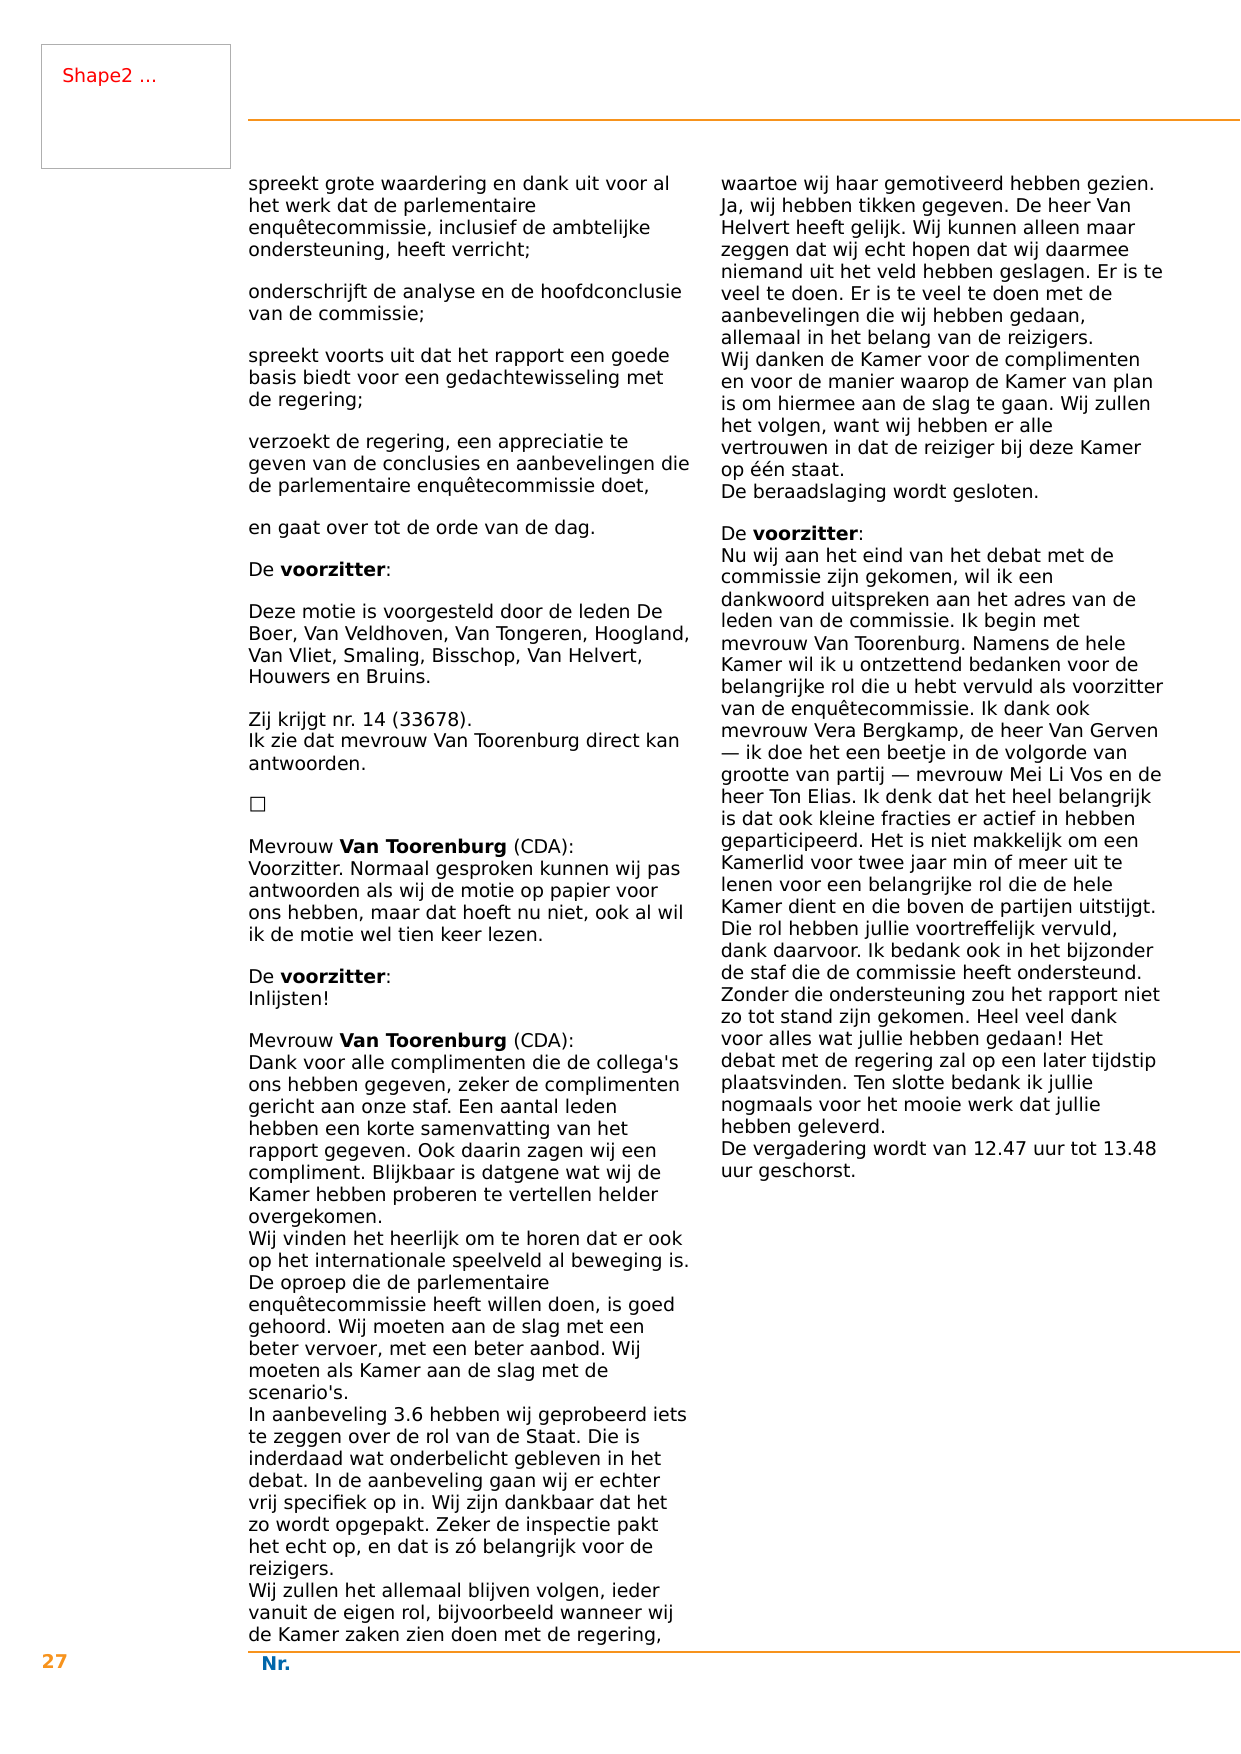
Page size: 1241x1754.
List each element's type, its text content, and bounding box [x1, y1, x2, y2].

text Wij zullen het allemaal blijven volgen, ieder vanuit de eigen rol, bijvoorbeeld wanneer wij de Kamer zaken zien doen met de regering, [248, 1580, 691, 1646]
text waartoe wij haar gemotiveerd hebben gezien. [721, 173, 1163, 195]
text Ik zie dat mevrouw Van Toorenburg direct kan antwoorden. [248, 730, 691, 774]
text Voorzitter. Normaal gesproken kunnen wij pas antwoorden als wij de motie op papier voor ons hebben, maar dat hoeft nu niet, ook al wil ik de motie wel tien keer lezen. [248, 858, 691, 946]
text Deze motie is voorgesteld door de leden De Boer, Van Veldhoven, Van Tongeren, Hoogland, Van Vliet, Smaling, Bisschop, Van Helvert, Houwers en Bruins. [248, 601, 691, 688]
text ⬜ [248, 794, 691, 816]
text De voorzitter: [248, 966, 691, 988]
text In aanbeveling 3.6 hebben wij geprobeerd iets te zeggen over de rol van de Staat. Die is inderdaad wat onderbelicht gebleven in het debat. In de aanbeveling gaan wij er echter vrij specifiek op in. Wij zijn dankbaar dat het zo wordt opgepakt. Zeker de inspectie pakt het echt op, en dat is zó belangrijk voor de reizigers. [248, 1404, 691, 1580]
text en gaat over tot de orde van de dag. [248, 517, 691, 538]
text De voorzitter: [721, 522, 1163, 544]
text verzoekt de regering, een appreciatie te geven van de conclusies en aanbevelingen die de parlementaire enquêtecommissie doet, [248, 431, 691, 497]
text Mevrouw Van Toorenburg (CDA): [248, 1030, 691, 1052]
text Inlijsten! [248, 988, 691, 1010]
text onderschrijft de analyse en de hoofdconclusie van de commissie; [248, 281, 691, 325]
text De voorzitter: [248, 558, 691, 581]
text Mevrouw Van Toorenburg (CDA): [248, 836, 691, 858]
text spreekt grote waardering en dank uit voor al het werk dat de parlementaire enquêtecommissie, inclusief de ambtelijke ondersteuning, heeft verricht; [248, 173, 691, 261]
text Zij krijgt nr. 14 (33678). [248, 708, 691, 730]
text Ja, wij hebben tikken gegeven. De heer Van Helvert heeft gelijk. Wij kunnen alleen maar zeggen dat wij echt hopen dat wij daarmee niemand uit het veld hebben geslagen. Er is te veel te doen. Er is te veel te doen met de aanbevelingen die wij hebben gedaan, allemaal in het belang van de reizigers. [721, 195, 1163, 349]
text Wij vinden het heerlijk om te horen dat er ook op het internationale speelveld al beweging is. De oproep die de parlementaire enquêtecommissie heeft willen doen, is goed gehoord. Wij moeten aan de slag met een beter vervoer, met een beter aanbod. Wij moeten als Kamer aan de slag met de scenario's. [248, 1228, 691, 1404]
text Dank voor alle complimenten die de collega's ons hebben gegeven, zeker de complimenten gericht aan onze staf. Een aantal leden hebben een korte samenvatting van het rapport gegeven. Ook daarin zagen wij een compliment. Blijkbaar is datgene wat wij de Kamer hebben proberen te vertellen helder overgekomen. [248, 1052, 691, 1228]
text De beraadslaging wordt gesloten. [721, 481, 1163, 502]
text spreekt voorts uit dat het rapport een goede basis biedt voor een gedachtewisseling met de regering; [248, 345, 691, 411]
text De vergadering wordt van 12.47 uur tot 13.48 uur geschorst. [721, 1138, 1163, 1182]
text Nu wij aan het eind van het debat met de commissie zijn gekomen, wil ik een dankwoord uitspreken aan het adres van de leden van de commissie. Ik begin met mevrouw Van Toorenburg. Namens de hele Kamer wil ik u ontzettend bedanken voor de belangrijke rol die u hebt vervuld als voorzitter van de enquêtecommissie. Ik dank ook mevrouw Vera Bergkamp, de heer Van Gerven — ik doe het een beetje in de volgorde van grootte van partij — mevrouw Mei Li Vos en de heer Ton Elias. Ik denk dat het heel belangrijk is dat ook kleine fracties er actief in hebben geparticipeerd. Het is niet makkelijk om een Kamerlid voor twee jaar min of meer uit te lenen voor een belangrijke rol die de hele Kamer dient en die boven de partijen uitstijgt. Die rol hebben jullie voortreffelijk vervuld, dank daarvoor. Ik bedank ook in het bijzonder de staf die de commissie heeft ondersteund. Zonder die ondersteuning zou het rapport niet zo tot stand zijn gekomen. Heel veel dank voor alles wat jullie hebben gedaan! Het debat met de regering zal op een later tijdstip plaatsvinden. Ten slotte bedank ik jullie nogmaals voor het mooie werk dat jullie hebben geleverd. [721, 544, 1163, 1138]
text Wij danken de Kamer voor de complimenten en voor de manier waarop de Kamer van plan is om hiermee aan de slag te gaan. Wij zullen het volgen, want wij hebben er alle vertrouwen in dat de reiziger bij deze Kamer op één staat. [721, 349, 1163, 481]
